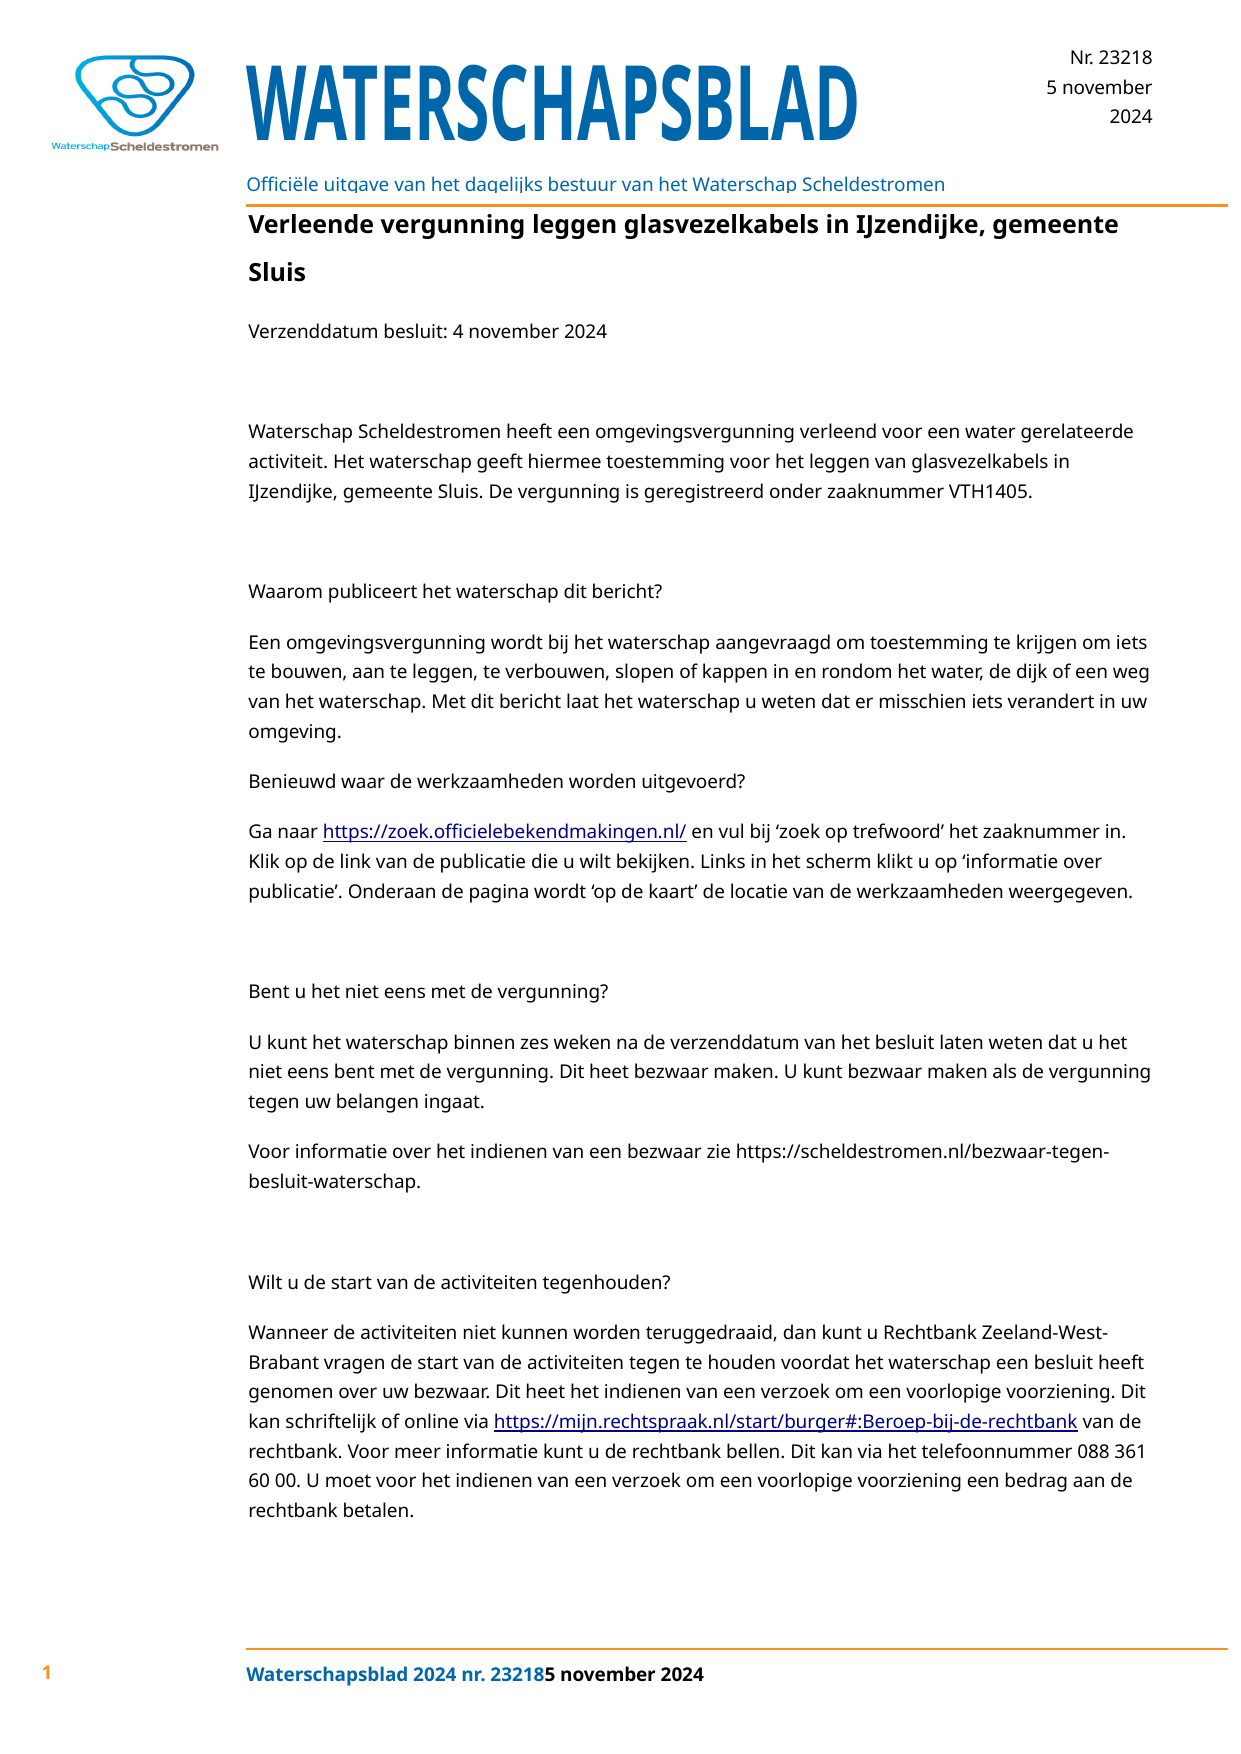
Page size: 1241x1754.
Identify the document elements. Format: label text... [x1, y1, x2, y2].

text Verleende vergunning leggen glasvezelkabels in IJzendijke, gemeente Sluis [248, 207, 1152, 288]
text Voor informatie over het indienen van een bezwaar zie https://scheldestromen.nl/bezwaar-tegen-besluit-waterschap. [248, 1139, 1152, 1194]
text Ga naar https://zoek.officielebekendmakingen.nl/ en vul bij ‘zoek op trefwoord’ het zaaknummer in. Klik op de link van de publicatie die u wilt bekijken. Links in het scherm klikt u op ‘informatie over publicatie’. Onderaan de pagina wordt ‘op de kaart’ de locatie van de werkzaamheden weergegeven. [248, 819, 1152, 904]
text Bent u het niet eens met de vergunning? [248, 979, 1152, 1004]
text Benieuwd waar de werkzaamheden worden uitgevoerd? [248, 768, 1152, 794]
text Wanneer de activiteiten niet kunnen worden teruggedraaid, dan kunt u Rechtbank Zeeland-West-Brabant vragen de start van de activiteiten tegen te houden voordat het waterschap een besluit heeft genomen over uw bezwaar. Dit heet het indienen van een verzoek om een voorlopige voorziening. Dit kan schriftelijk of online via https://mijn.rechtspraak.nl/start/burger#:Beroep-bij-de-rechtbank van de rechtbank. Voor meer informatie kunt u de rechtbank bellen. Dit kan via het telefoonnummer 088 361 60 00. U moet voor het indienen van een verzoek om een voorlopige voorziening een bedrag aan de rechtbank betalen. [248, 1319, 1152, 1523]
text Waarom publiceert het waterschap dit bericht? [248, 579, 1152, 604]
text Verzenddatum besluit: 4 november 2024 [248, 318, 1152, 344]
text Waterschap Scheldestromen heeft een omgevingsvergunning verleend voor een water gerelateerde activiteit. Het waterschap geeft hiermee toestemming voor het leggen van glasvezelkabels in IJzendijke, gemeente Sluis. De vergunning is geregistreerd onder zaaknummer VTH1405. [248, 419, 1152, 504]
picture [41, 47, 231, 172]
text U kunt het waterschap binnen zes weken na de verzenddatum van het besluit laten weten dat u het niet eens bent met de vergunning. Dit heet bezwaar maken. U kunt bezwaar maken als de vergunning tegen uw belangen ingaat. [248, 1029, 1152, 1114]
text Een omgevingsvergunning wordt bij het waterschap aangevraagd om toestemming te krijgen om iets te bouwen, aan te leggen, te verbouwen, slopen of kappen in en rondom het water, de dijk of een weg van het waterschap. Met dit bericht laat het waterschap u weten dat er misschien iets verandert in uw omgeving. [248, 629, 1152, 744]
text Wilt u de start van de activiteiten tegenhouden? [248, 1269, 1152, 1295]
